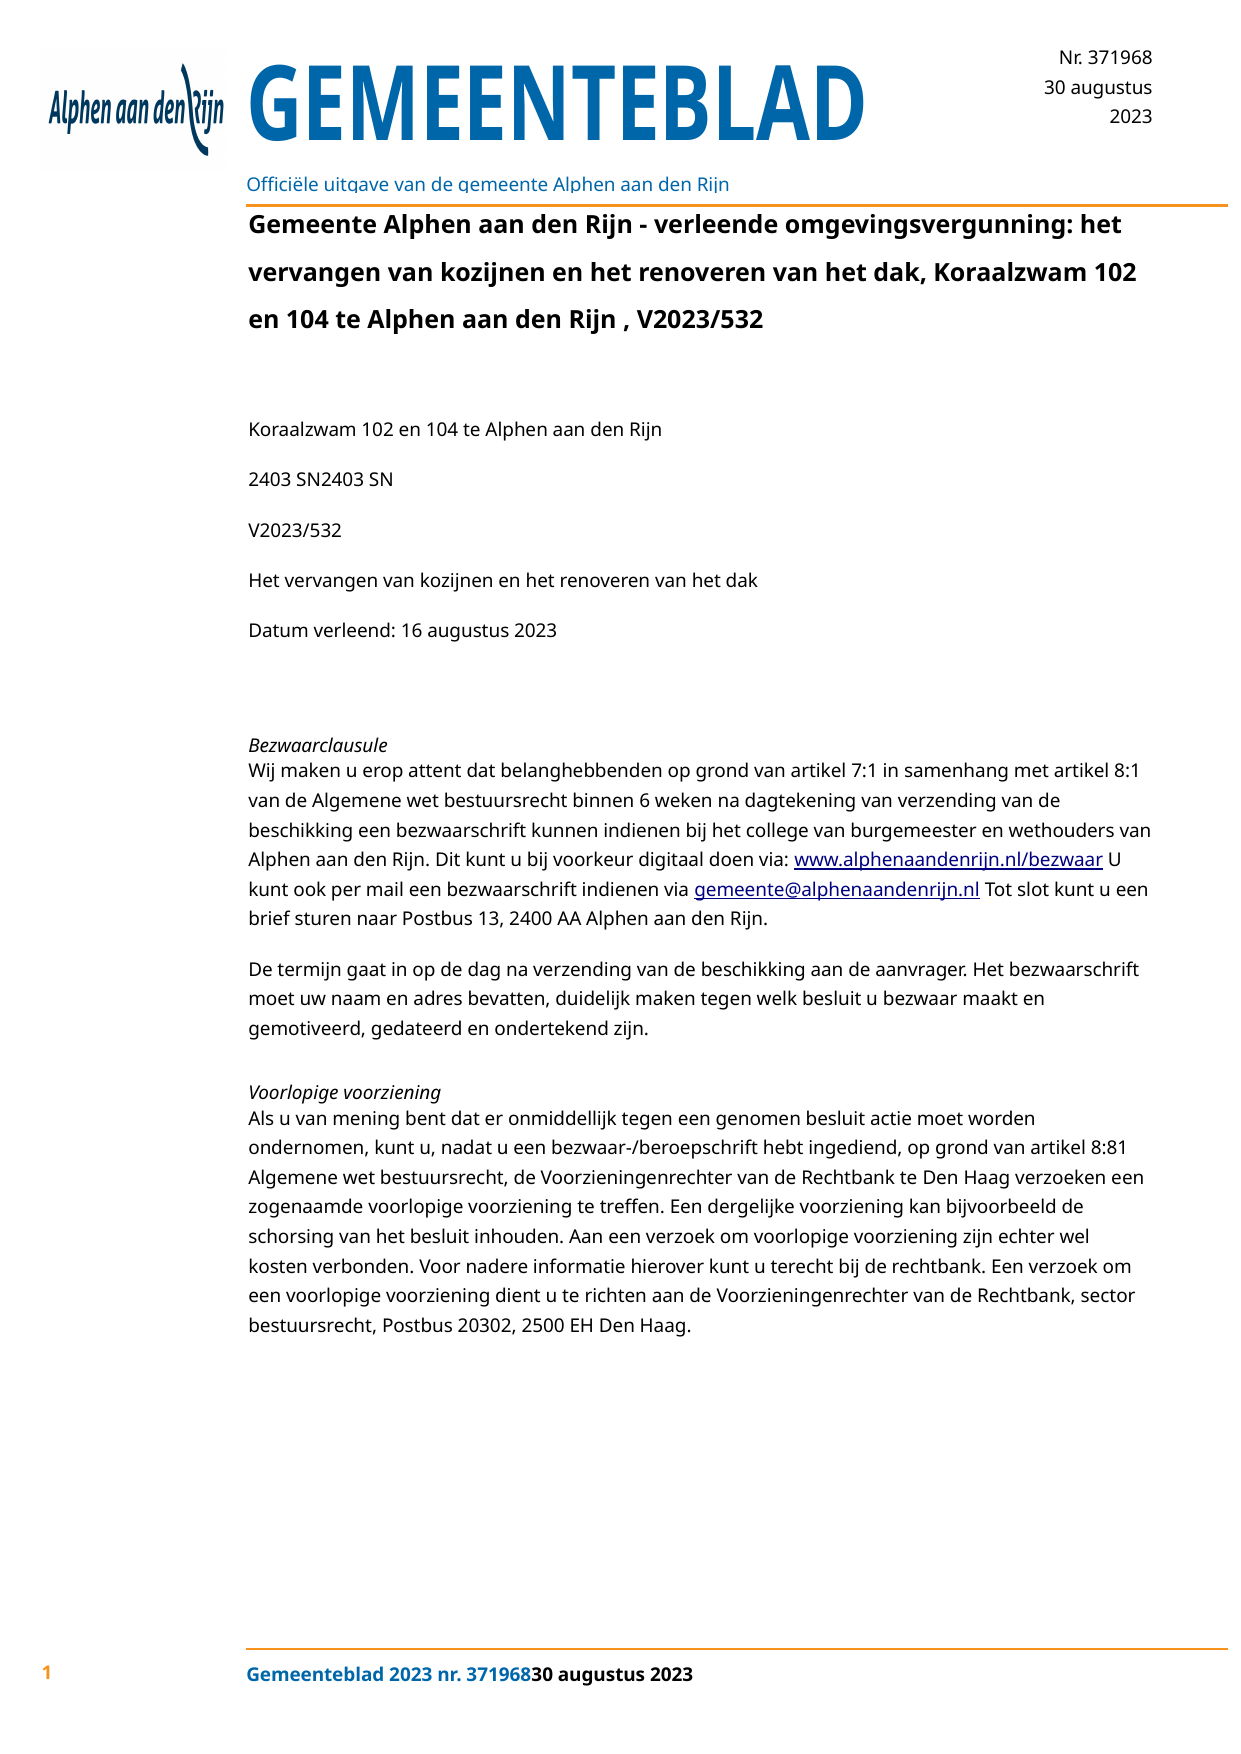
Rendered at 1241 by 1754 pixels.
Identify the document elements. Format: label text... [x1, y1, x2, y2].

text Wij maken u erop attent dat belanghebbenden op grond van artikel 7:1 in samenhang met artikel 8:1 van de Algemene wet bestuursrecht binnen 6 weken na dagtekening van verzending van de beschikking een bezwaarschrift kunnen indienen bij het college van burgemeester en wethouders van Alphen aan den Rijn. Dit kunt u bij voorkeur digitaal doen via: www.alphenaandenrijn.nl/bezwaar U kunt ook per mail een bezwaarschrift indienen via gemeente@alphenaandenrijn.nl Tot slot kunt u een brief sturen naar Postbus 13, 2400 AA Alphen aan den Rijn. [248, 758, 1152, 931]
text Datum verleend: 16 augustus 2023 [248, 618, 1152, 643]
text V2023/532 [248, 517, 1152, 542]
text 2403 SN2403 SN [248, 466, 1152, 492]
text De termijn gaat in op de dag na verzending van de beschikking aan de aanvrager. Het bezwaarschrift moet uw naam en adres bevatten, duidelijk maken tegen welk besluit u bezwaar maakt en gemotiveerd, gedateerd en ondertekend zijn. [248, 956, 1152, 1041]
text Als u van mening bent dat er onmiddellijk tegen een genomen besluit actie moet worden ondernomen, kunt u, nadat u een bezwaar-/beroepschrift hebt ingediend, op grond van artikel 8:81 Algemene wet bestuursrecht, de Voorzieningenrechter van de Rechtbank te Den Haag verzoeken een zogenaamde voorlopige voorziening te treffen. Een dergelijke voorziening kan bijvoorbeeld de schorsing van het besluit inhouden. Aan een verzoek om voorlopige voorziening zijn echter wel kosten verbonden. Voor nadere informatie hierover kunt u terecht bij de rechtbank. Een verzoek om een voorlopige voorziening dient u te richten aan de Voorzieningenrechter van de Rechtbank, sector bestuursrecht, Postbus 20302, 2500 EH Den Haag. [248, 1105, 1152, 1338]
text Voorlopige voorziening [248, 1079, 1152, 1105]
picture [41, 47, 231, 172]
text Het vervangen van kozijnen en het renoveren van het dak [248, 567, 1152, 593]
text Bezwaarclausule [248, 732, 1152, 758]
text Koraalzwam 102 en 104 te Alphen aan den Rijn [248, 416, 1152, 442]
text Gemeente Alphen aan den Rijn - verleende omgevingsvergunning: het vervangen van kozijnen en het renoveren van het dak, Koraalzwam 102 en 104 te Alphen aan den Rijn , V2023/532 [248, 207, 1152, 336]
